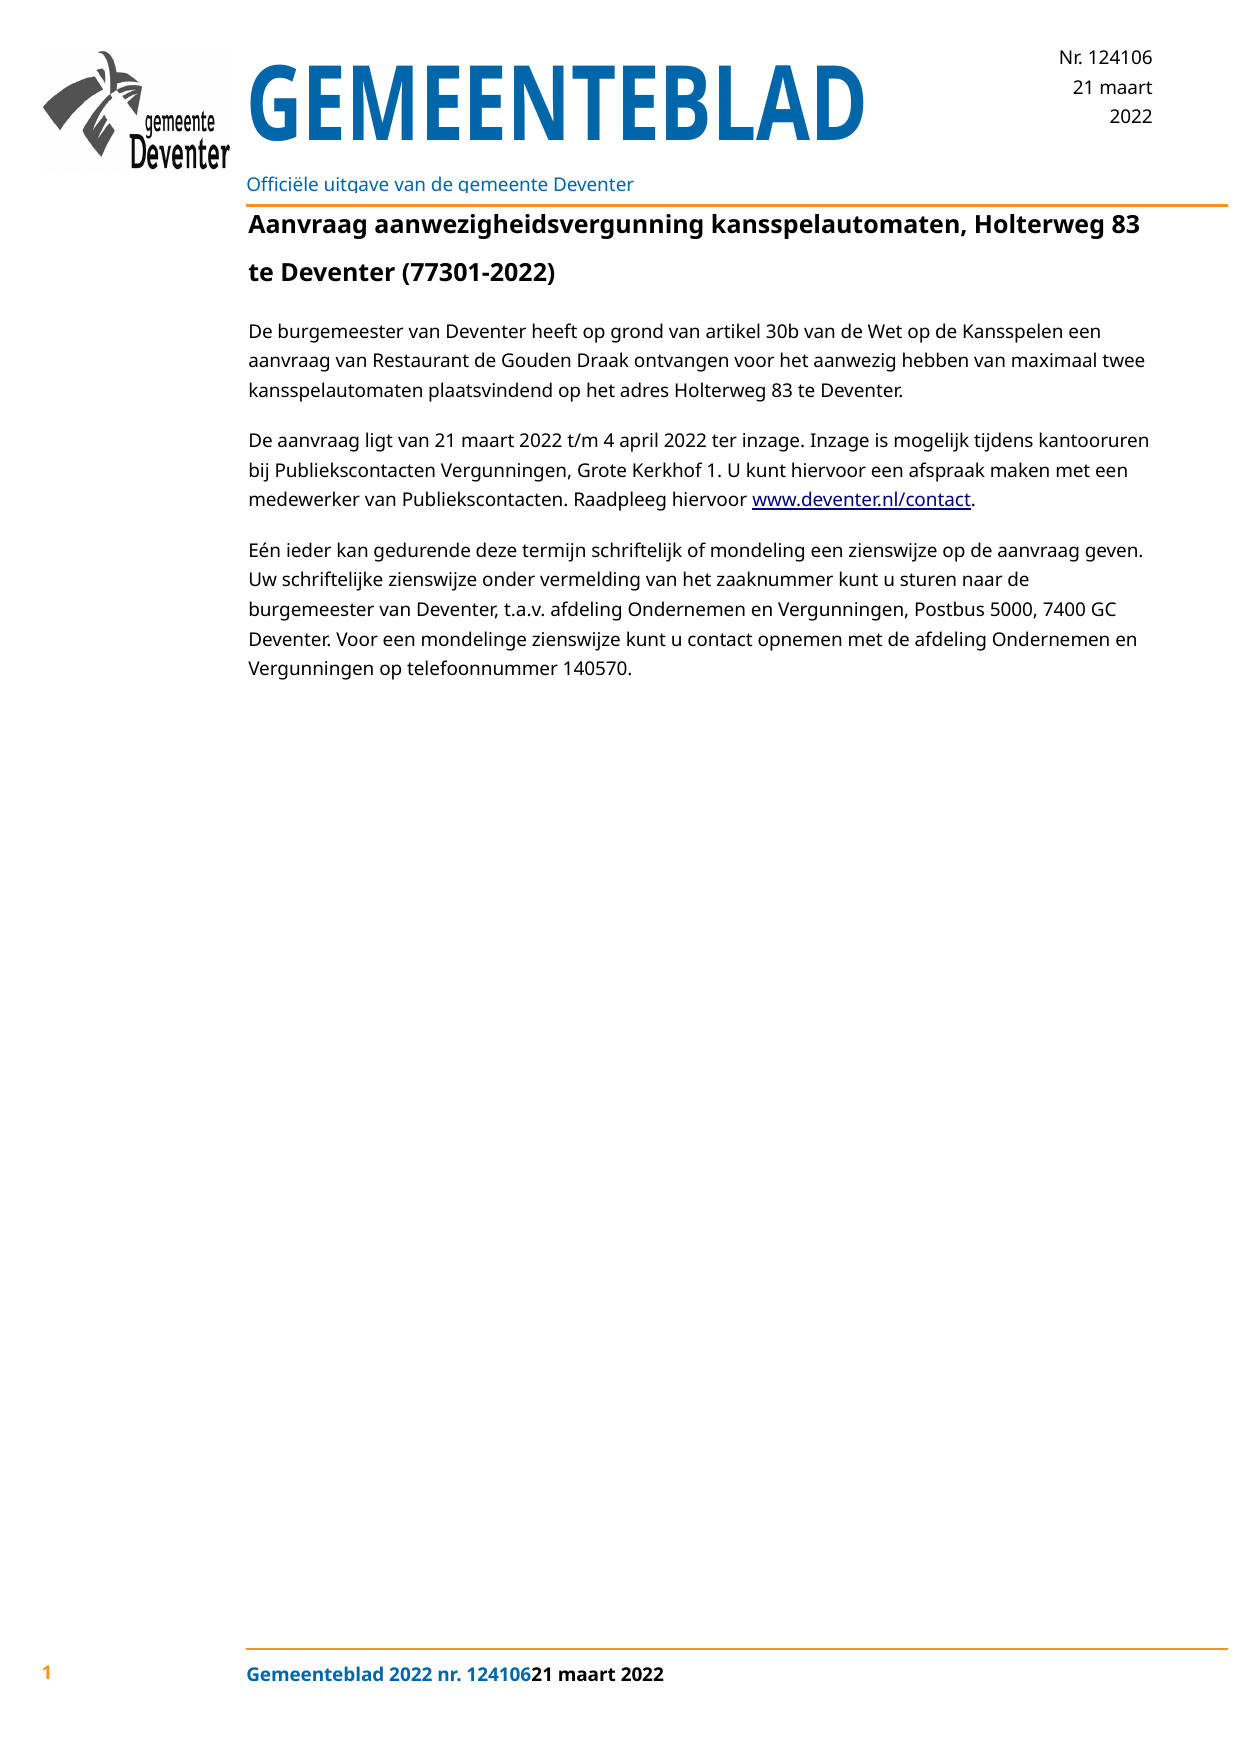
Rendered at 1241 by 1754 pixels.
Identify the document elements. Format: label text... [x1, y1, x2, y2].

picture [41, 47, 231, 172]
text De aanvraag ligt van 21 maart 2022 t/m 4 april 2022 ter inzage. Inzage is mogelijk tijdens kantooruren bij Publiekscontacten Vergunningen, Grote Kerkhof 1. U kunt hiervoor een afspraak maken met een medewerker van Publiekscontacten. Raadpleeg hiervoor www.deventer.nl/contact. [248, 427, 1152, 512]
text Aanvraag aanwezigheidsvergunning kansspelautomaten, Holterweg 83 te Deventer (77301-2022) [248, 207, 1152, 288]
text Eén ieder kan gedurende deze termijn schriftelijk of mondeling een zienswijze op de aanvraag geven. Uw schriftelijke zienswijze onder vermelding van het zaaknummer kunt u sturen naar de burgemeester van Deventer, t.a.v. afdeling Ondernemen en Vergunningen, Postbus 5000, 7400 GC Deventer. Voor een mondelinge zienswijze kunt u contact opnemen met de afdeling Ondernemen en Vergunningen op telefoonnummer 140570. [248, 537, 1152, 681]
text De burgemeester van Deventer heeft op grond van artikel 30b van de Wet op de Kansspelen een aanvraag van Restaurant de Gouden Draak ontvangen voor het aanwezig hebben van maximaal twee kansspelautomaten plaatsvindend op het adres Holterweg 83 te Deventer. [248, 318, 1152, 403]
